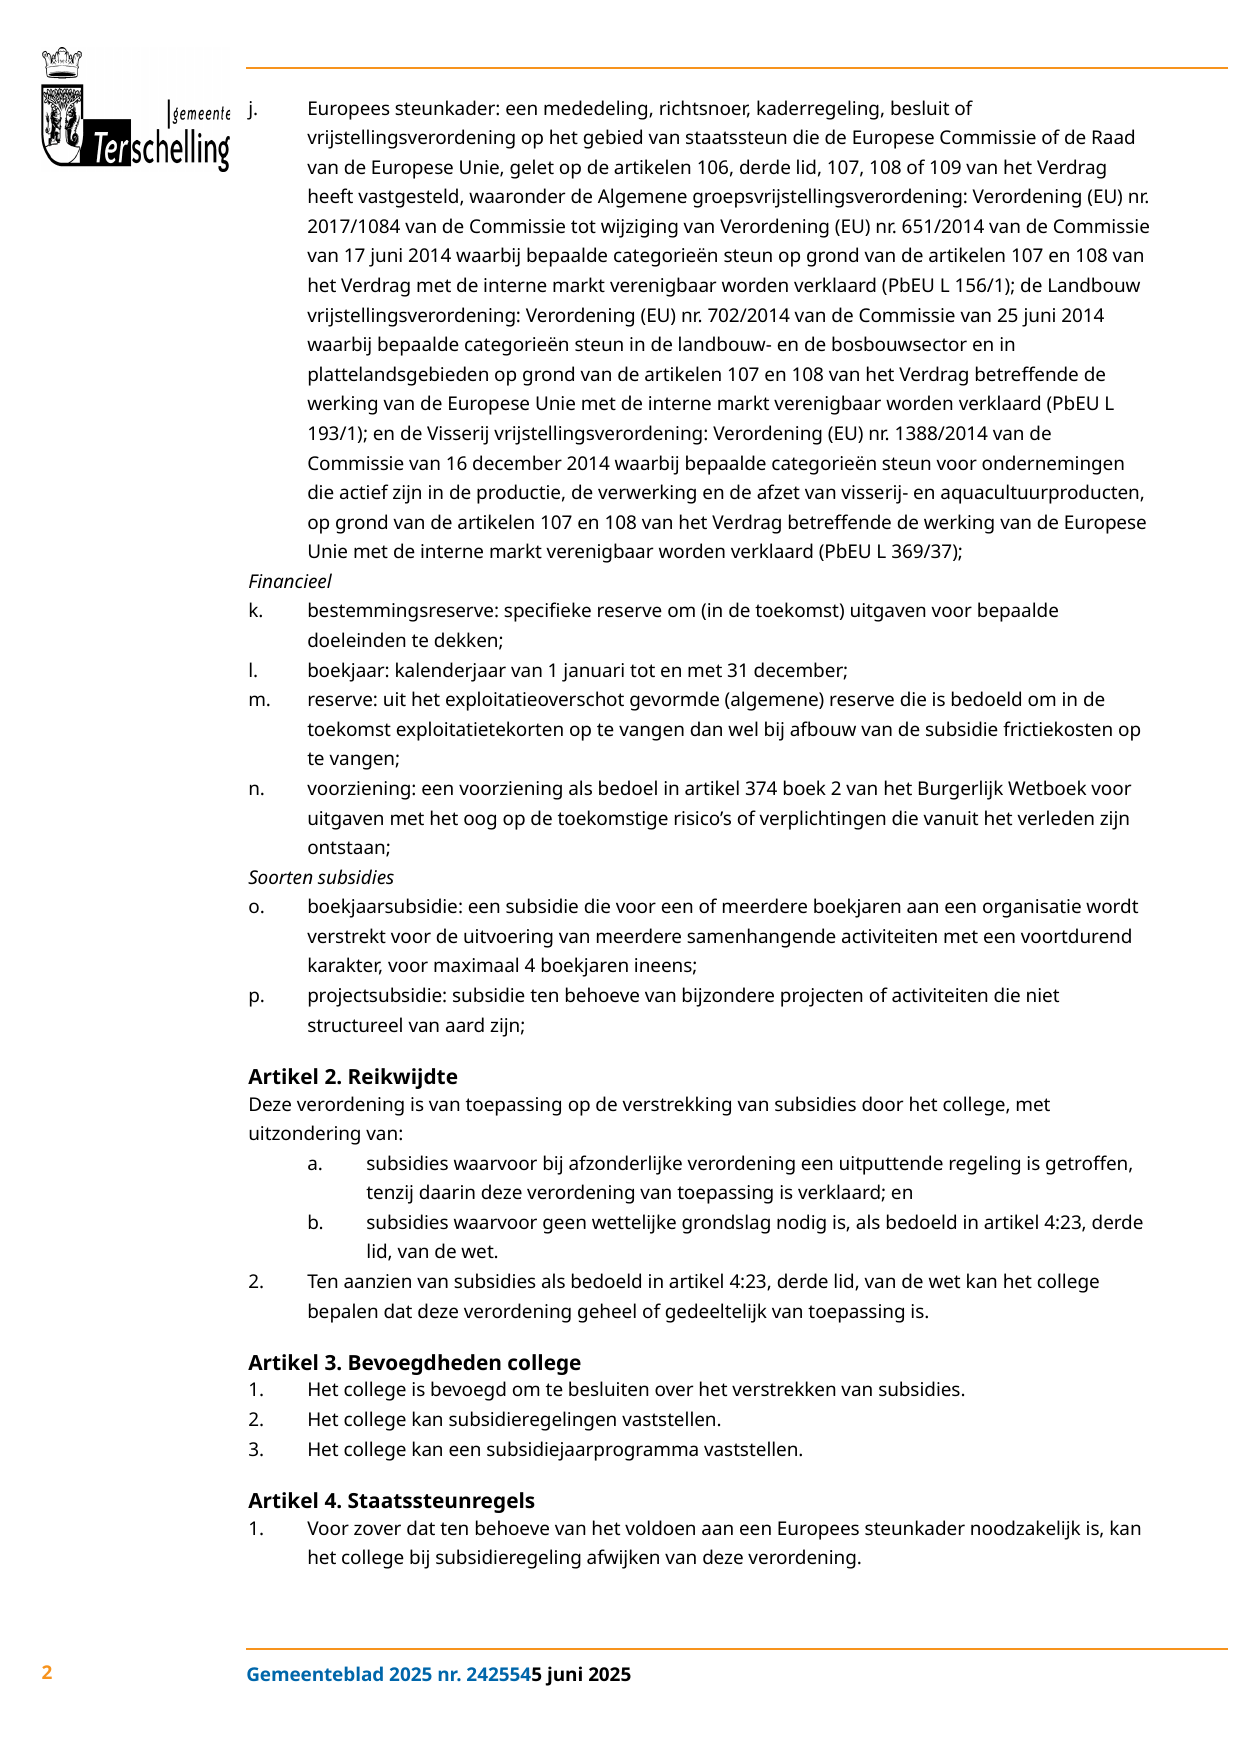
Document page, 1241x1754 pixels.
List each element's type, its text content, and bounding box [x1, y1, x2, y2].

text Soorten subsidies [248, 864, 1152, 890]
list subsidies waarvoor geen wettelijke grondslag nodig is, als bedoeld in artikel 4:23, derde lid, van de wet. [307, 1209, 1152, 1264]
list voorziening: een voorziening als bedoel in artikel 374 boek 2 van het Burgerlijk Wetboek voor uitgaven met het oog op de toekomstige risico’s of verplichtingen die vanuit het verleden zijn ontstaan; [248, 775, 1152, 860]
list projectsubsidie: subsidie ten behoeve van bijzondere projecten of activiteiten die niet structureel van aard zijn; [248, 982, 1152, 1038]
text Artikel 3. Bevoegdheden college [248, 1348, 1152, 1377]
list Het college kan een subsidiejaarprogramma vaststellen. [248, 1436, 1152, 1462]
list reserve: uit het exploitatieoverschot gevormde (algemene) reserve die is bedoeld om in de toekomst exploitatietekorten op te vangen dan wel bij afbouw van de subsidie frictiekosten op te vangen; [248, 686, 1152, 771]
list boekjaarsubsidie: een subsidie die voor een of meerdere boekjaren aan een organisatie wordt verstrekt voor de uitvoering van meerdere samenhangende activiteiten met een voortdurend karakter, voor maximaal 4 boekjaren ineens; [248, 893, 1152, 978]
list Voor zover dat ten behoeve van het voldoen aan een Europees steunkader noodzakelijk is, kan het college bij subsidieregeling afwijken van deze verordening. [248, 1515, 1152, 1570]
list Europees steunkader: een mededeling, richtsnoer, kaderregeling, besluit of vrijstellingsverordening op het gebied van staatssteun die de Europese Commissie of de Raad van de Europese Unie, gelet op de artikelen 106, derde lid, 107, 108 of 109 van het Verdrag heeft vastgesteld, waaronder de Algemene groepsvrijstellingsverordening: Verordening (EU) nr. 2017/1084 van de Commissie tot wijziging van Verordening (EU) nr. 651/2014 van de Commissie van 17 juni 2014 waarbij bepaalde categorieën steun op grond van de artikelen 107 en 108 van het Verdrag met de interne markt verenigbaar worden verklaard (PbEU L 156/1); de Landbouw vrijstellingsverordening: Verordening (EU) nr. 702/2014 van de Commissie van 25 juni 2014 waarbij bepaalde categorieën steun in de landbouw- en de bosbouwsector en in plattelandsgebieden op grond van de artikelen 107 en 108 van het Verdrag betreffende de werking van de Europese Unie met de interne markt verenigbaar worden verklaard (PbEU L 193/1); en de Visserij vrijstellingsverordening: Verordening (EU) nr. 1388/2014 van de Commissie van 16 december 2014 waarbij bepaalde categorieën steun voor ondernemingen die actief zijn in de productie, de verwerking en de afzet van visserij- en aquacultuurproducten, op grond van de artikelen 107 en 108 van het Verdrag betreffende de werking van de Europese Unie met de interne markt verenigbaar worden verklaard (PbEU L 369/37); [248, 95, 1152, 564]
text Deze verordening is van toepassing op de verstrekking van subsidies door het college, met uitzondering van: [248, 1091, 1152, 1146]
list Het college is bevoegd om te besluiten over het verstrekken van subsidies. [248, 1377, 1152, 1402]
list boekjaar: kalenderjaar van 1 januari tot en met 31 december; [248, 657, 1152, 683]
list Het college kan subsidieregelingen vaststellen. [248, 1406, 1152, 1432]
picture [41, 47, 231, 172]
text Artikel 4. Staatssteunregels [248, 1486, 1152, 1515]
list subsidies waarvoor bij afzonderlijke verordening een uitputtende regeling is getroffen, tenzij daarin deze verordening van toepassing is verklaard; en [307, 1150, 1152, 1205]
list bestemmingsreserve: specifieke reserve om (in de toekomst) uitgaven voor bepaalde doeleinden te dekken; [248, 598, 1152, 653]
list Ten aanzien van subsidies als bedoeld in artikel 4:23, derde lid, van de wet kan het college bepalen dat deze verordening geheel of gedeeltelijk van toepassing is. [248, 1268, 1152, 1323]
text Artikel 2. Reikwijdte [248, 1062, 1152, 1091]
text Financieel [248, 568, 1152, 594]
